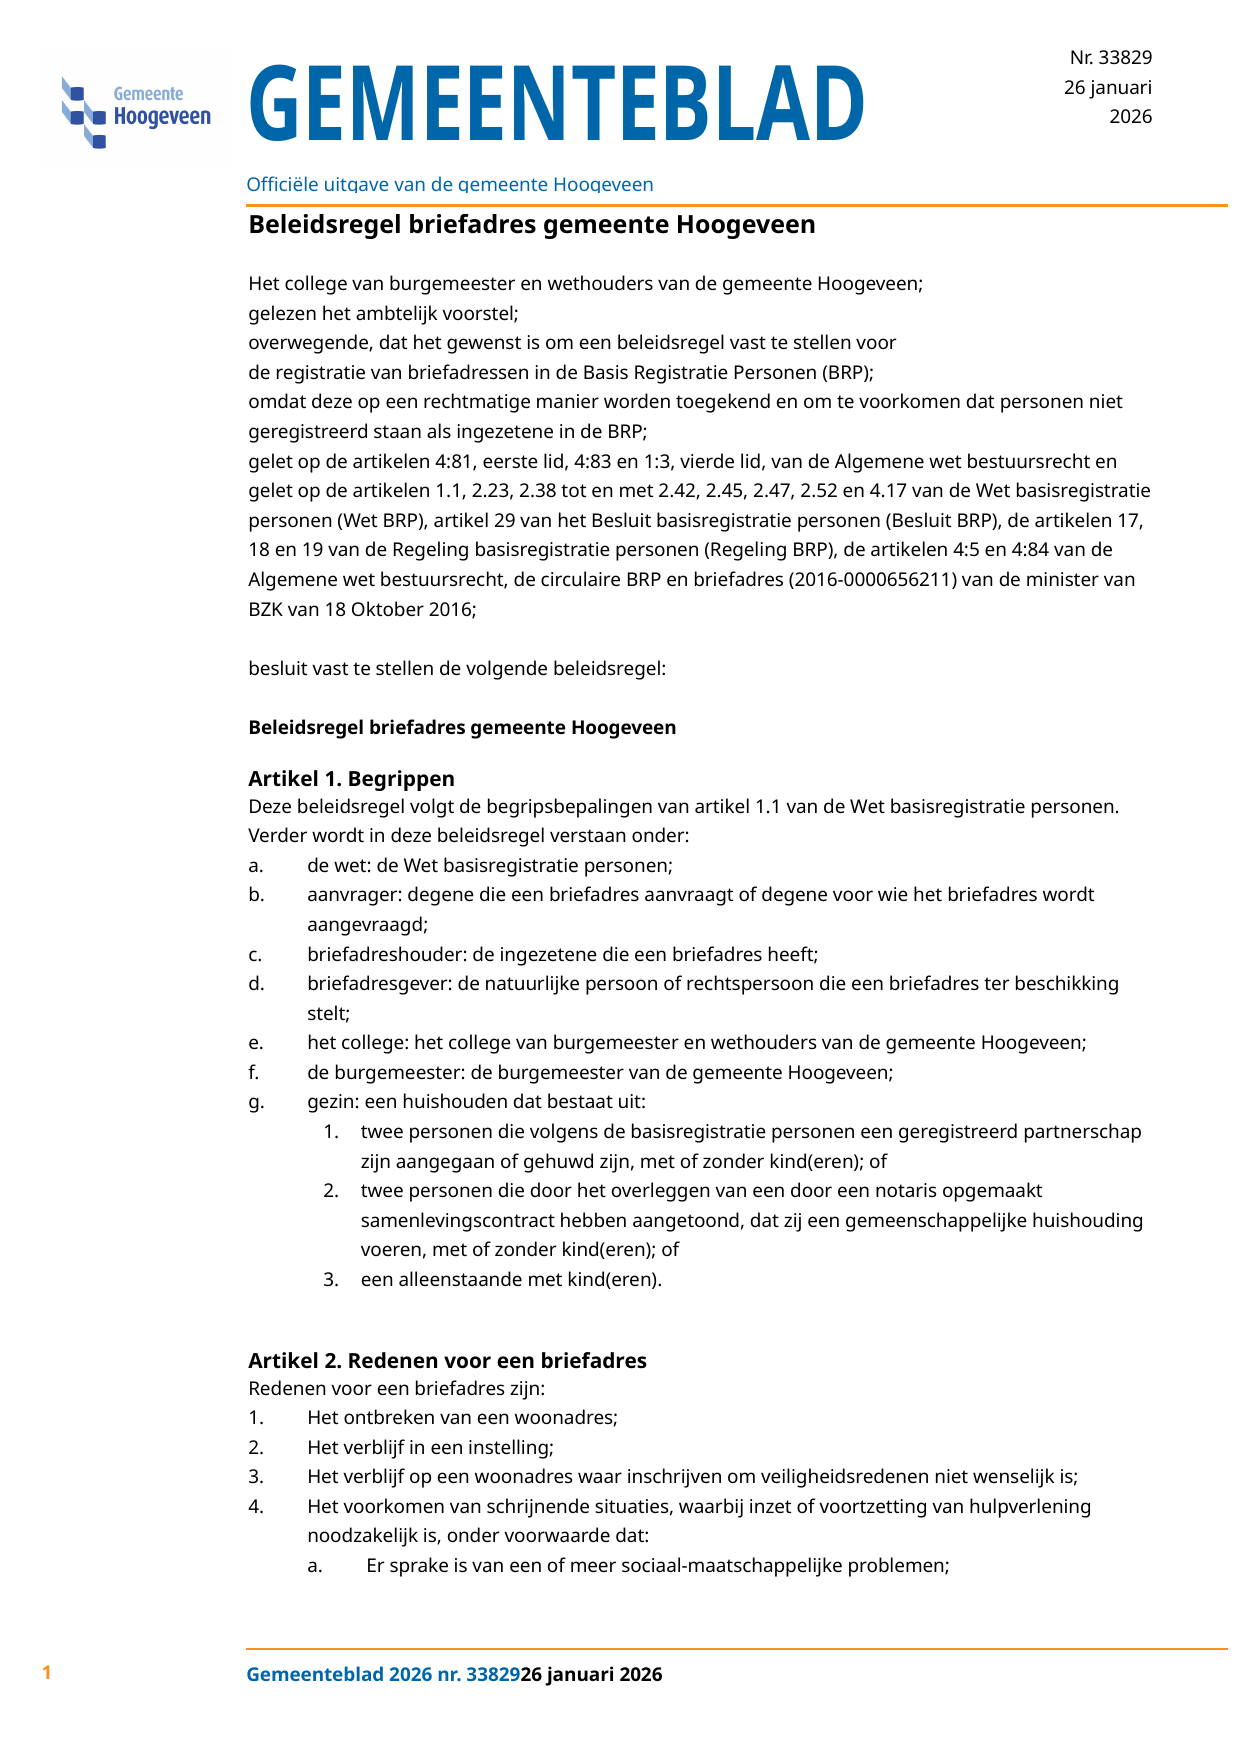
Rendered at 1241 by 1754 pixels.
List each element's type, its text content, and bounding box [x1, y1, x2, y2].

list Er sprake is van een of meer sociaal-maatschappelijke problemen; [307, 1552, 1152, 1578]
list Het voorkomen van schrijnende situaties, waarbij inzet of voortzetting van hulpverlening noodzakelijk is, onder voorwaarde dat: [248, 1493, 1152, 1548]
text Deze beleidsregel volgt de begripsbepalingen van artikel 1.1 van de Wet basisregistratie personen. Verder wordt in deze beleidsregel verstaan onder: [248, 793, 1152, 848]
text overwegende, dat het gewenst is om een beleidsregel vast te stellen voor [248, 329, 1152, 355]
list het college: het college van burgemeester en wethouders van de gemeente Hoogeveen; [248, 1029, 1152, 1055]
picture [41, 47, 231, 172]
text Redenen voor een briefadres zijn: [248, 1375, 1152, 1400]
list de wet: de Wet basisregistratie personen; [248, 852, 1152, 878]
text besluit vast te stellen de volgende beleidsregel: [248, 655, 1152, 681]
text Het college van burgemeester en wethouders van de gemeente Hoogeveen; [248, 270, 1152, 296]
list aanvrager: degene die een briefadres aanvraagt of degene voor wie het briefadres wordt aangevraagd; [248, 882, 1152, 937]
list Het verblijf op een woonadres waar inschrijven om veiligheidsredenen niet wenselijk is; [248, 1463, 1152, 1489]
text Artikel 2. Redenen voor een briefadres [248, 1346, 1152, 1375]
text Artikel 1. Begrippen [248, 764, 1152, 793]
list briefadreshouder: de ingezetene die een briefadres heeft; [248, 941, 1152, 967]
list Het ontbreken van een woonadres; [248, 1404, 1152, 1430]
text de registratie van briefadressen in de Basis Registratie Personen (BRP); [248, 359, 1152, 385]
list twee personen die door het overleggen van een door een notaris opgemaakt samenlevingscontract hebben aangetoond, dat zij een gemeenschappelijke huishouding voeren, met of zonder kind(eren); of [323, 1177, 1152, 1262]
list een alleenstaande met kind(eren). [323, 1266, 1152, 1292]
text gelezen het ambtelijk voorstel; [248, 300, 1152, 326]
text Beleidsregel briefadres gemeente Hoogeveen [248, 714, 1152, 740]
text omdat deze op een rechtmatige manier worden toegekend en om te voorkomen dat personen niet geregistreerd staan als ingezetene in de BRP; [248, 389, 1152, 444]
list Het verblijf in een instelling; [248, 1434, 1152, 1459]
list gezin: een huishouden dat bestaat uit: [248, 1089, 1152, 1114]
list de burgemeester: de burgemeester van de gemeente Hoogeveen; [248, 1059, 1152, 1085]
text Beleidsregel briefadres gemeente Hoogeveen [248, 207, 1152, 241]
text gelet op de artikelen 4:81, eerste lid, 4:83 en 1:3, vierde lid, van de Algemene wet bestuursrecht en gelet op de artikelen 1.1, 2.23, 2.38 tot en met 2.42, 2.45, 2.47, 2.52 en 4.17 van de Wet basisregistratie personen (Wet BRP), artikel 29 van het Besluit basisregistratie personen (Besluit BRP), de artikelen 17, 18 en 19 van de Regeling basisregistratie personen (Regeling BRP), de artikelen 4:5 en 4:84 van de Algemene wet bestuursrecht, de circulaire BRP en briefadres (2016-0000656211) van de minister van BZK van 18 Oktober 2016; [248, 448, 1152, 621]
list twee personen die volgens de basisregistratie personen een geregistreerd partnerschap zijn aangegaan of gehuwd zijn, met of zonder kind(eren); of [323, 1118, 1152, 1174]
list briefadresgever: de natuurlijke persoon of rechtspersoon die een briefadres ter beschikking stelt; [248, 970, 1152, 1026]
